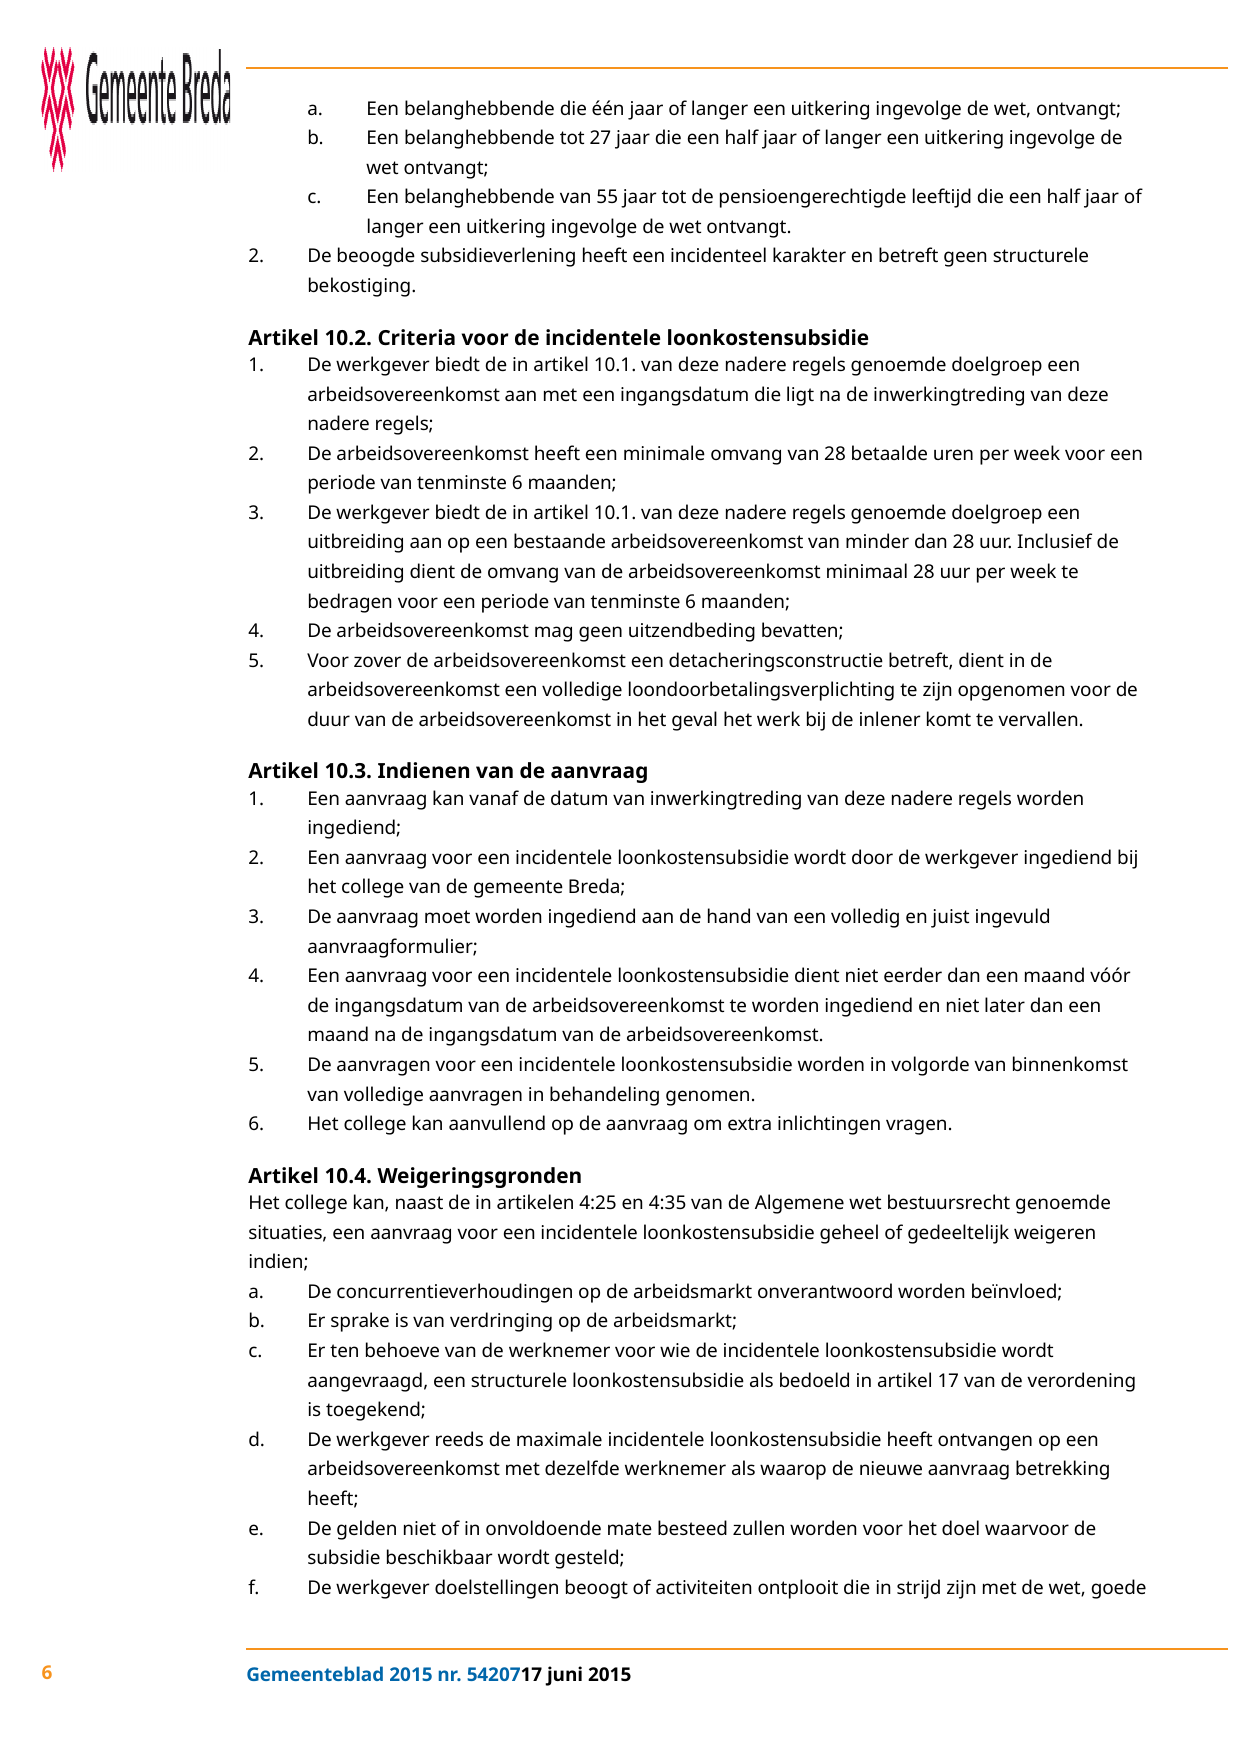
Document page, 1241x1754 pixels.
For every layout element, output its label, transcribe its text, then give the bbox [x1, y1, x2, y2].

list De aanvragen voor een incidentele loonkostensubsidie worden in volgorde van binnenkomst van volledige aanvragen in behandeling genomen. [248, 1051, 1152, 1107]
list De arbeidsovereenkomst mag geen uitzendbeding bevatten; [248, 617, 1152, 643]
list De werkgever reeds de maximale incidentele loonkostensubsidie heeft ontvangen op een arbeidsovereenkomst met dezelfde werknemer als waarop de nieuwe aanvraag betrekking heeft; [248, 1426, 1152, 1511]
list De beoogde subsidieverlening heeft een incidenteel karakter en betreft geen structurele bekostiging. [248, 243, 1152, 298]
text Artikel 10.2. Criteria voor de incidentele loonkostensubsidie [248, 323, 1152, 351]
list Er ten behoeve van de werknemer voor wie de incidentele loonkostensubsidie wordt aangevraagd, een structurele loonkostensubsidie als bedoeld in artikel 17 van de verordening is toegekend; [248, 1337, 1152, 1422]
list Er sprake is van verdringing op de arbeidsmarkt; [248, 1308, 1152, 1333]
list Een aanvraag voor een incidentele loonkostensubsidie wordt door de werkgever ingediend bij het college van de gemeente Breda; [248, 844, 1152, 899]
list Een belanghebbende van 55 jaar tot de pensioengerechtigde leeftijd die een half jaar of langer een uitkering ingevolge de wet ontvangt. [307, 183, 1152, 239]
text Het college kan, naast de in artikelen 4:25 en 4:35 van de Algemene wet bestuursrecht genoemde situaties, een aanvraag voor een incidentele loonkostensubsidie geheel of gedeeltelijk weigeren indien; [248, 1189, 1152, 1274]
list De aanvraag moet worden ingediend aan de hand van een volledig en juist ingevuld aanvraagformulier; [248, 903, 1152, 959]
list Een aanvraag kan vanaf de datum van inwerkingtreding van deze nadere regels worden ingediend; [248, 785, 1152, 840]
picture [41, 47, 231, 172]
list De werkgever doelstellingen beoogt of activiteiten ontplooit die in strijd zijn met de wet, goede [248, 1574, 1152, 1599]
list De gelden niet of in onvoldoende mate besteed zullen worden voor het doel waarvoor de subsidie beschikbaar wordt gesteld; [248, 1515, 1152, 1570]
list De concurrentieverhoudingen op de arbeidsmarkt onverantwoord worden beïnvloed; [248, 1278, 1152, 1304]
list Een aanvraag voor een incidentele loonkostensubsidie dient niet eerder dan een maand vóór de ingangsdatum van de arbeidsovereenkomst te worden ingediend en niet later dan een maand na de ingangsdatum van de arbeidsovereenkomst. [248, 962, 1152, 1047]
list De werkgever biedt de in artikel 10.1. van deze nadere regels genoemde doelgroep een arbeidsovereenkomst aan met een ingangsdatum die ligt na de inwerkingtreding van deze nadere regels; [248, 351, 1152, 436]
list De arbeidsovereenkomst heeft een minimale omvang van 28 betaalde uren per week voor een periode van tenminste 6 maanden; [248, 440, 1152, 495]
list De werkgever biedt de in artikel 10.1. van deze nadere regels genoemde doelgroep een uitbreiding aan op een bestaande arbeidsovereenkomst van minder dan 28 uur. Inclusief de uitbreiding dient de omvang van de arbeidsovereenkomst minimaal 28 uur per week te bedragen voor een periode van tenminste 6 maanden; [248, 499, 1152, 613]
text Artikel 10.4. Weigeringsgronden [248, 1161, 1152, 1189]
list Een belanghebbende tot 27 jaar die een half jaar of langer een uitkering ingevolge de wet ontvangt; [307, 124, 1152, 180]
list Het college kan aanvullend op de aanvraag om extra inlichtingen vragen. [248, 1110, 1152, 1136]
text Artikel 10.3. Indienen van de aanvraag [248, 757, 1152, 785]
list Voor zover de arbeidsovereenkomst een detacheringsconstructie betreft, dient in de arbeidsovereenkomst een volledige loondoorbetalingsverplichting te zijn opgenomen voor de duur van de arbeidsovereenkomst in het geval het werk bij de inlener komt te vervallen. [248, 647, 1152, 732]
list Een belanghebbende die één jaar of langer een uitkering ingevolge de wet, ontvangt; [307, 95, 1152, 121]
